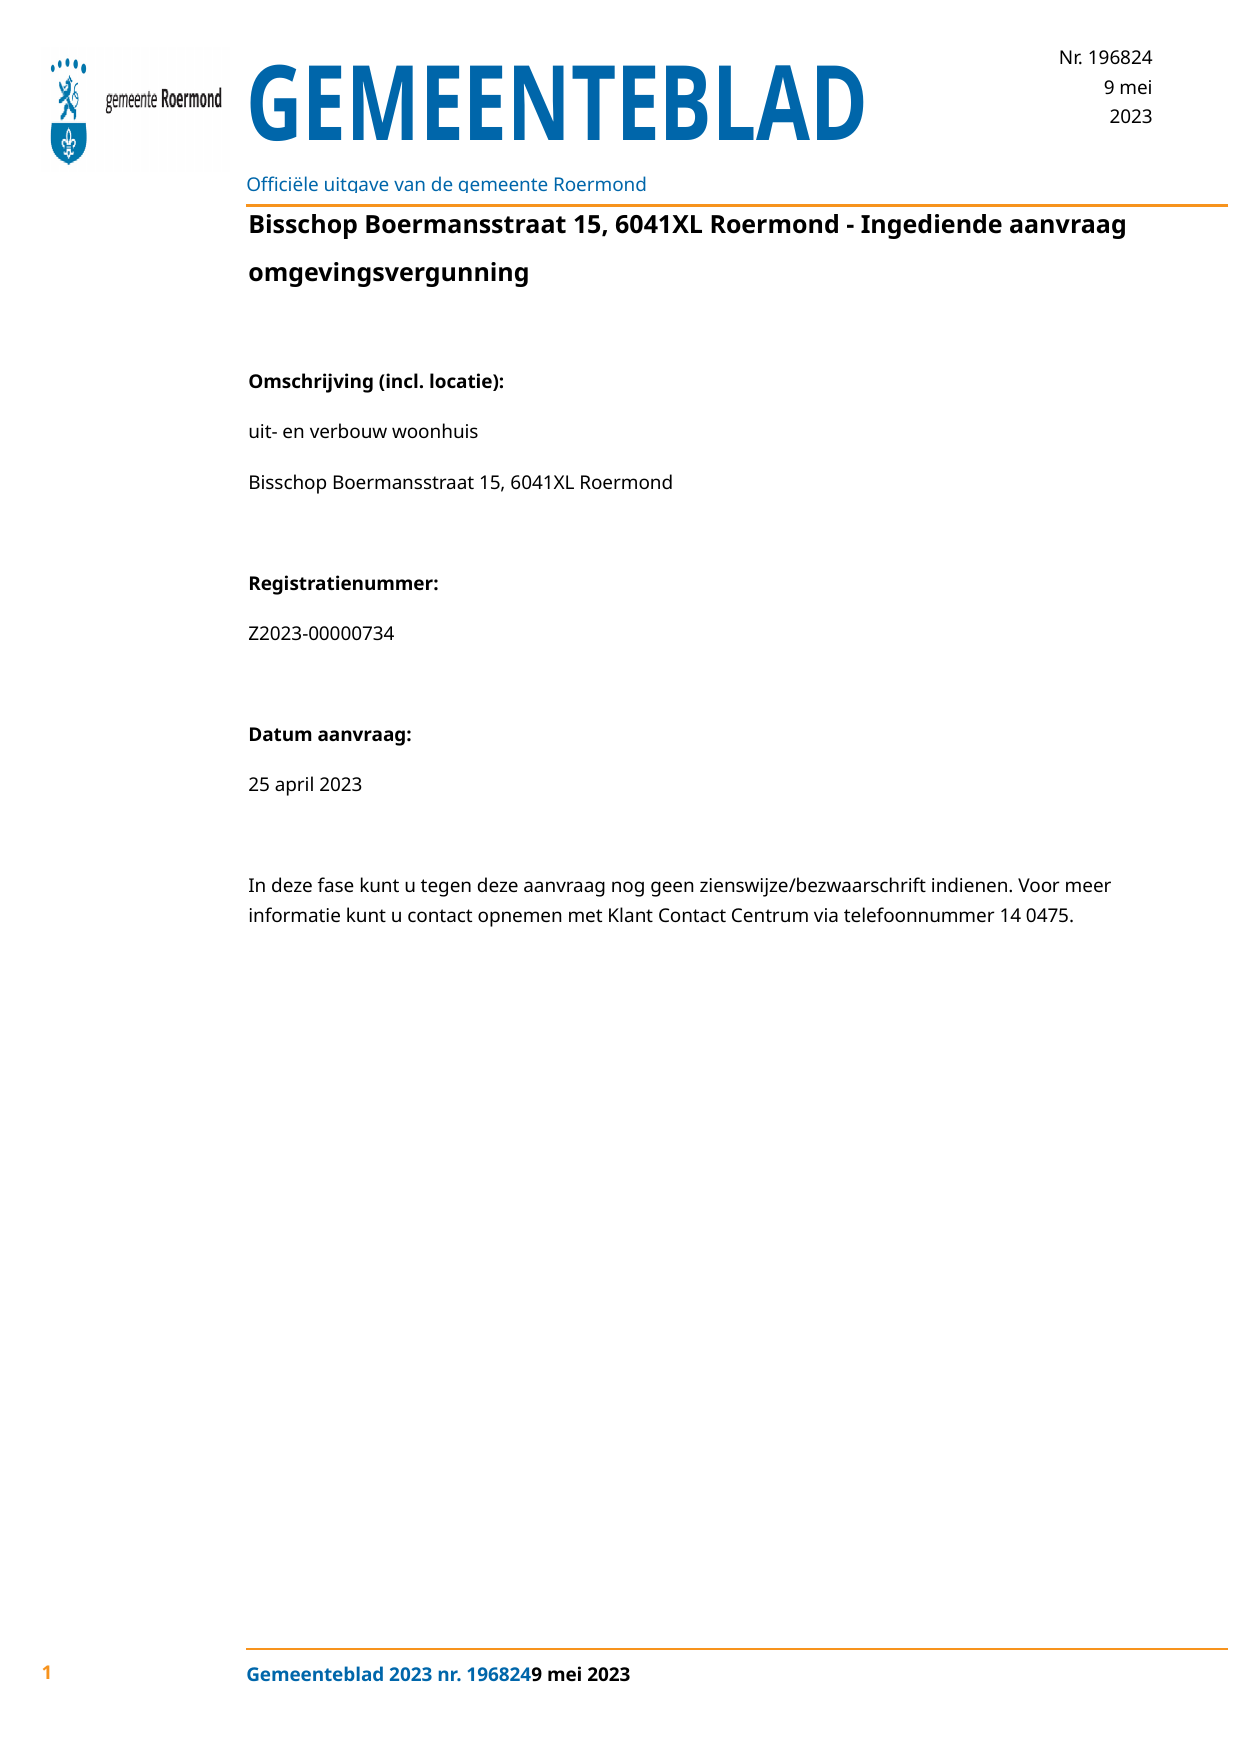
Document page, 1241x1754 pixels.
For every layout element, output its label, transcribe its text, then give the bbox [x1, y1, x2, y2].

picture [41, 47, 231, 172]
text Bisschop Boermansstraat 15, 6041XL Roermond [248, 469, 1152, 495]
text Bisschop Boermansstraat 15, 6041XL Roermond - Ingediende aanvraag omgevingsvergunning [248, 207, 1152, 288]
text Datum aanvraag: [248, 721, 1152, 747]
text 25 april 2023 [248, 772, 1152, 797]
text uit- en verbouw woonhuis [248, 419, 1152, 444]
text Omschrijving (incl. locatie): [248, 368, 1152, 394]
text Registratienummer: [248, 570, 1152, 596]
text In deze fase kunt u tegen deze aanvraag nog geen zienswijze/bezwaarschrift indienen. Voor meer informatie kunt u contact opnemen met Klant Contact Centrum via telefoonnummer 14 0475. [248, 872, 1152, 928]
text Z2023-00000734 [248, 620, 1152, 646]
